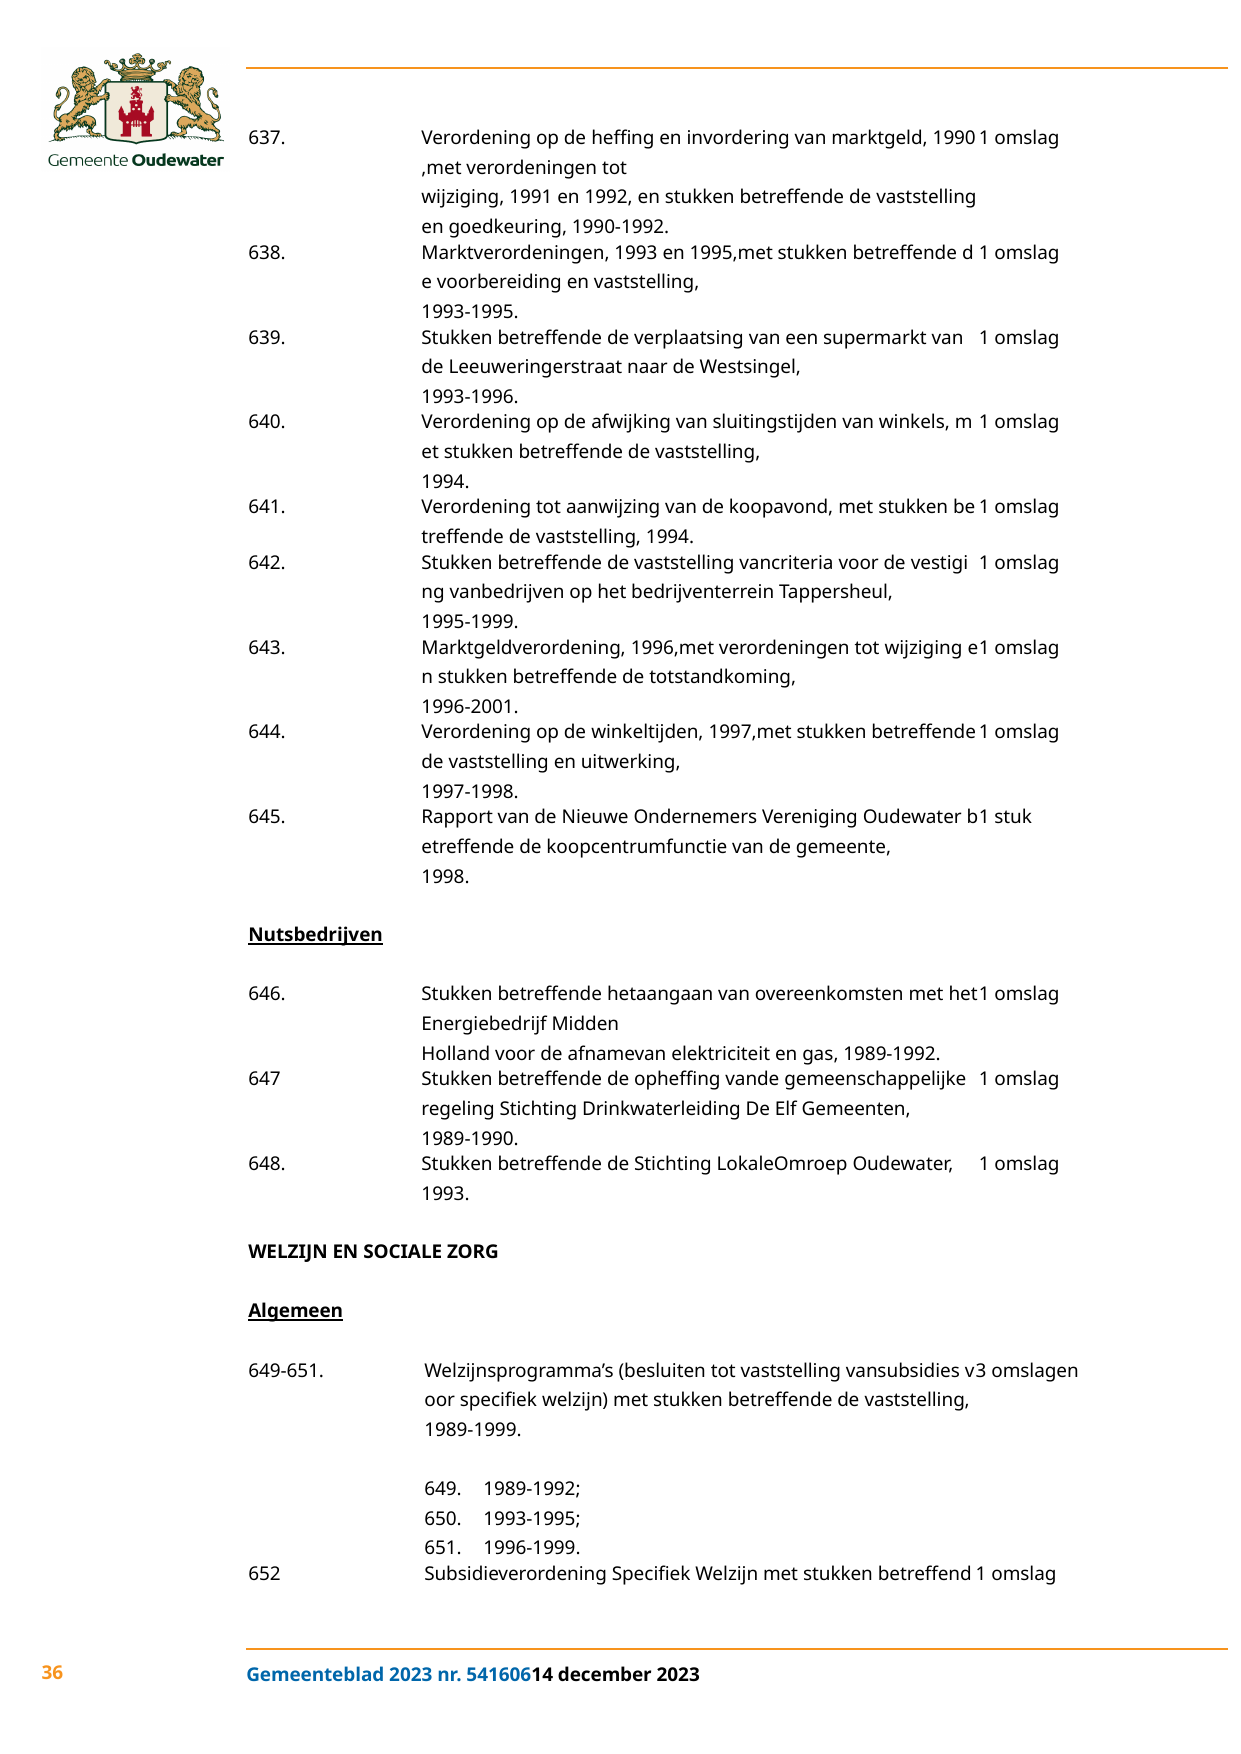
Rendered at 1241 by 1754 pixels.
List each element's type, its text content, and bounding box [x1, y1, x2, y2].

table_cell 648. [248, 1150, 421, 1206]
table_cell Stukken betreffende de Stichting LokaleOmroep Oudewater, 1993. [421, 1150, 978, 1206]
table_cell 652 [248, 1560, 424, 1586]
table_cell Verordening op de winkeltijden, 1997,met stukken betreffende de vaststelling en uitwerking, 1997-1998. [421, 719, 978, 804]
table_cell Stukken betreffende de verplaatsing van een supermarkt van de Leeuweringerstraat naar de Westsingel, 1993-1996. [421, 324, 978, 409]
table_cell Subsidieverordening Specifiek Welzijn met stukken betreffend [424, 1560, 975, 1586]
table_cell Verordening op de afwijking van sluitingstijden van winkels, met stukken betreffende de vaststelling, 1994. [421, 409, 978, 494]
table_cell 1 omslag [979, 549, 1152, 634]
table_cell Stukken betreffende de opheffing vande gemeenschappelijke regeling Stichting Drinkwaterleiding De Elf Gemeenten, 1989-1990. [421, 1066, 978, 1150]
table_header Verordening op de heffing en invordering van marktgeld, 1990,met verordeningen tot wijziging, 1991 en 1992, en stukken betreffende de vaststelling en goedkeuring, 1990-1992. [421, 125, 978, 239]
table_cell 640. [248, 409, 421, 494]
table_cell 1 stuk [979, 804, 1152, 888]
table_cell 1 omslag [979, 719, 1152, 804]
table_header 646. [248, 981, 421, 1066]
table_header Stukken betreffende hetaangaan van overeenkomsten met het Energiebedrijf Midden Holland voor de afnamevan elektriciteit en gas, 1989-1992. [421, 981, 978, 1066]
table_cell Marktgeldverordening, 1996,met verordeningen tot wijziging en stukken betreffende de totstandkoming, 1996-2001. [421, 634, 978, 719]
table_cell 641. [248, 494, 421, 549]
table_cell 643. [248, 634, 421, 719]
table_header 637. [248, 125, 421, 239]
table_cell Marktverordeningen, 1993 en 1995,met stukken betreffende de voorbereiding en vaststelling, 1993-1995. [421, 239, 978, 324]
table_cell 639. [248, 324, 421, 409]
text Nutsbedrijven [248, 921, 1152, 947]
table_cell 644. [248, 719, 421, 804]
table_cell 1 omslag [979, 409, 1152, 494]
table_header 649-651. [248, 1357, 424, 1560]
table_cell 645. [248, 804, 421, 888]
table_header 1 omslag [979, 981, 1152, 1066]
table_cell 638. [248, 239, 421, 324]
table_cell Rapport van de Nieuwe Ondernemers Vereniging Oudewater betreffende de koopcentrumfunctie van de gemeente, 1998. [421, 804, 978, 888]
table_cell 1 omslag [975, 1560, 1152, 1586]
table_cell 1 omslag [979, 239, 1152, 324]
text Algemeen [248, 1298, 1152, 1323]
text WELZIJN EN SOCIALE ZORG [248, 1238, 1152, 1264]
table_cell 642. [248, 549, 421, 634]
table_cell 647 [248, 1066, 421, 1150]
table_cell 1 omslag [979, 494, 1152, 549]
table_cell 1 omslag [979, 324, 1152, 409]
table_header 1 omslag [979, 125, 1152, 239]
table_cell Verordening tot aanwijzing van de koopavond, met stukken betreffende de vaststelling, 1994. [421, 494, 978, 549]
table_cell 1 omslag [979, 1066, 1152, 1150]
table_cell 1 omslag [979, 634, 1152, 719]
table_header 3 omslagen [975, 1357, 1152, 1560]
table_cell Stukken betreffende de vaststelling vancriteria voor de vestiging vanbedrijven op het bedrijventerrein Tappersheul, 1995-1999. [421, 549, 978, 634]
table_header Welzijnsprogramma’s (besluiten tot vaststelling vansubsidies voor specifiek welzijn) met stukken betreffende de vaststelling, 1989-1999. 1989-1992; 1993-1995; 1996-1999. [424, 1357, 975, 1560]
table_cell 1 omslag [979, 1150, 1152, 1206]
picture [41, 47, 231, 172]
